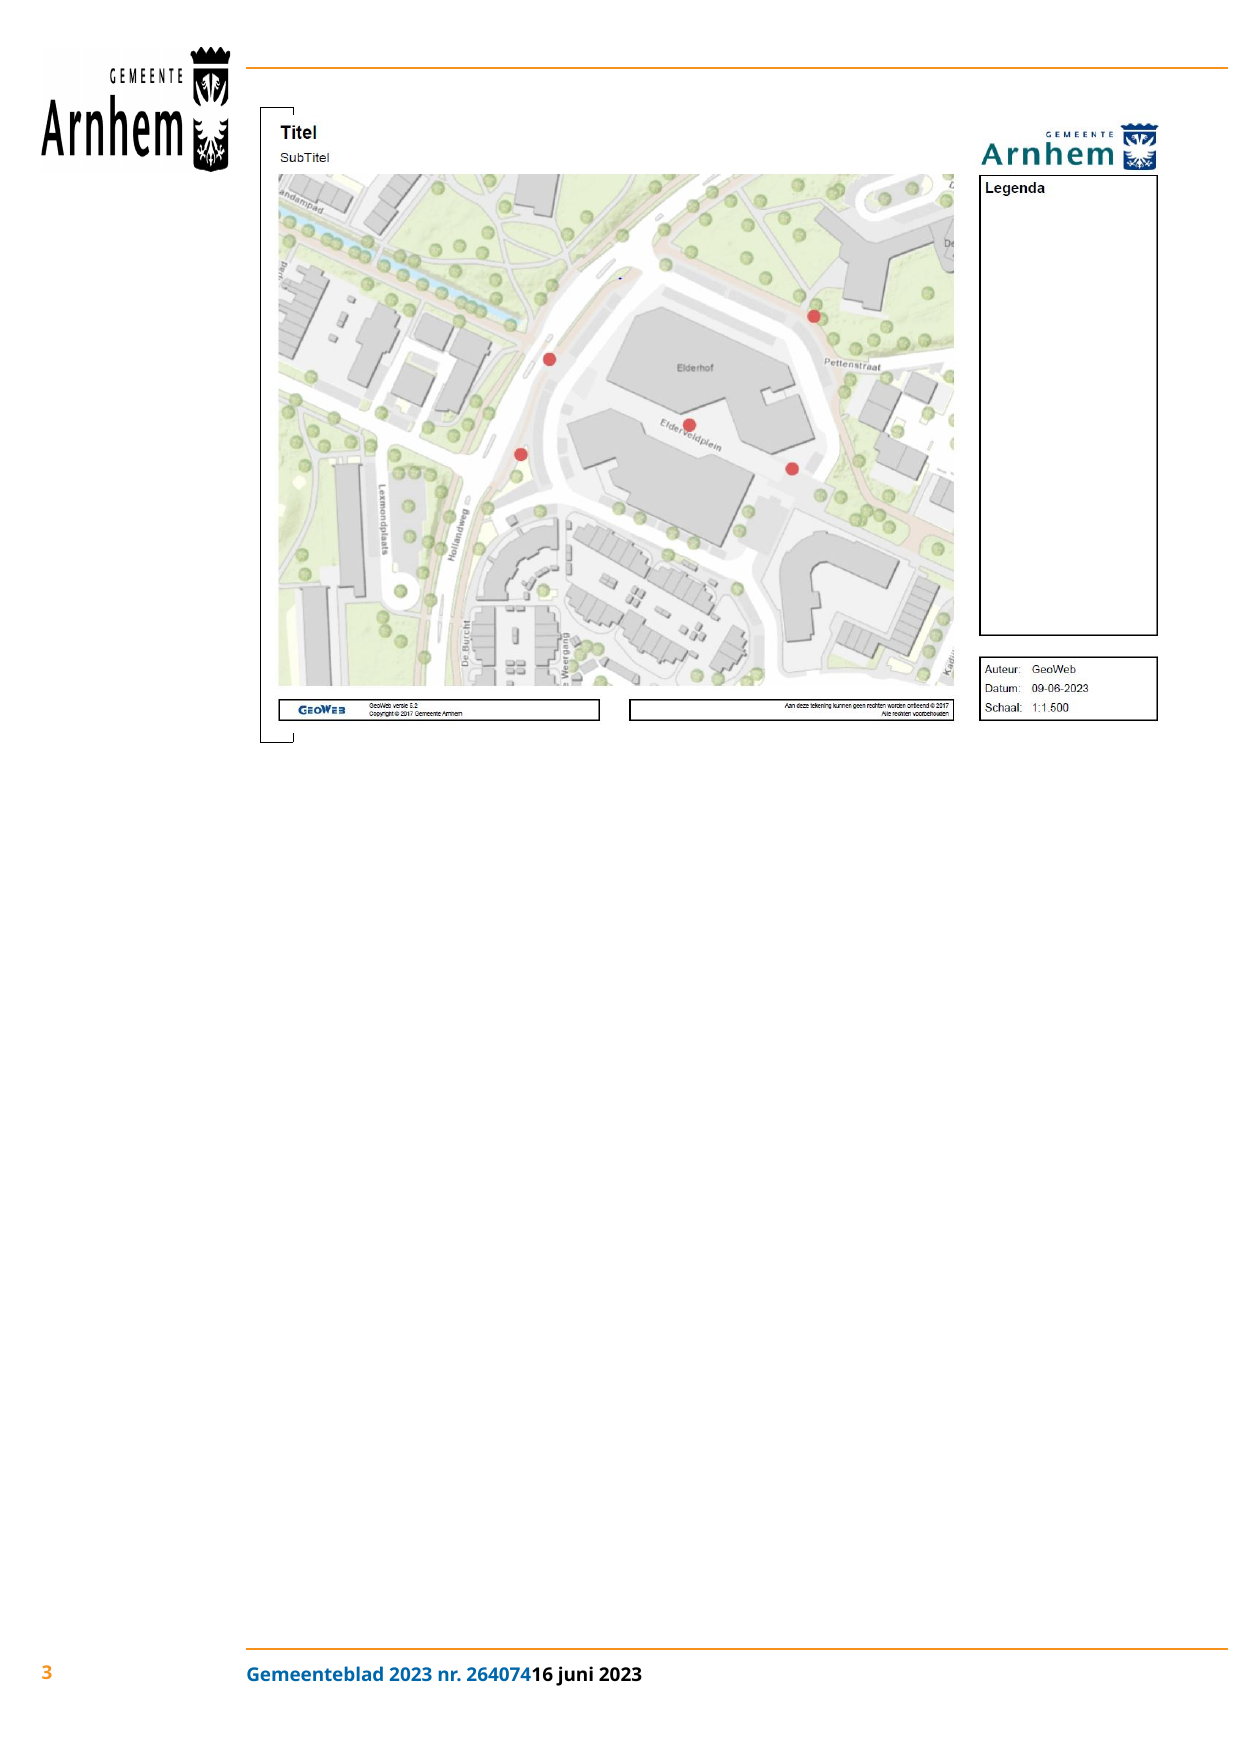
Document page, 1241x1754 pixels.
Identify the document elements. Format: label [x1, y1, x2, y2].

picture [268, 115, 1167, 733]
picture [41, 47, 231, 172]
